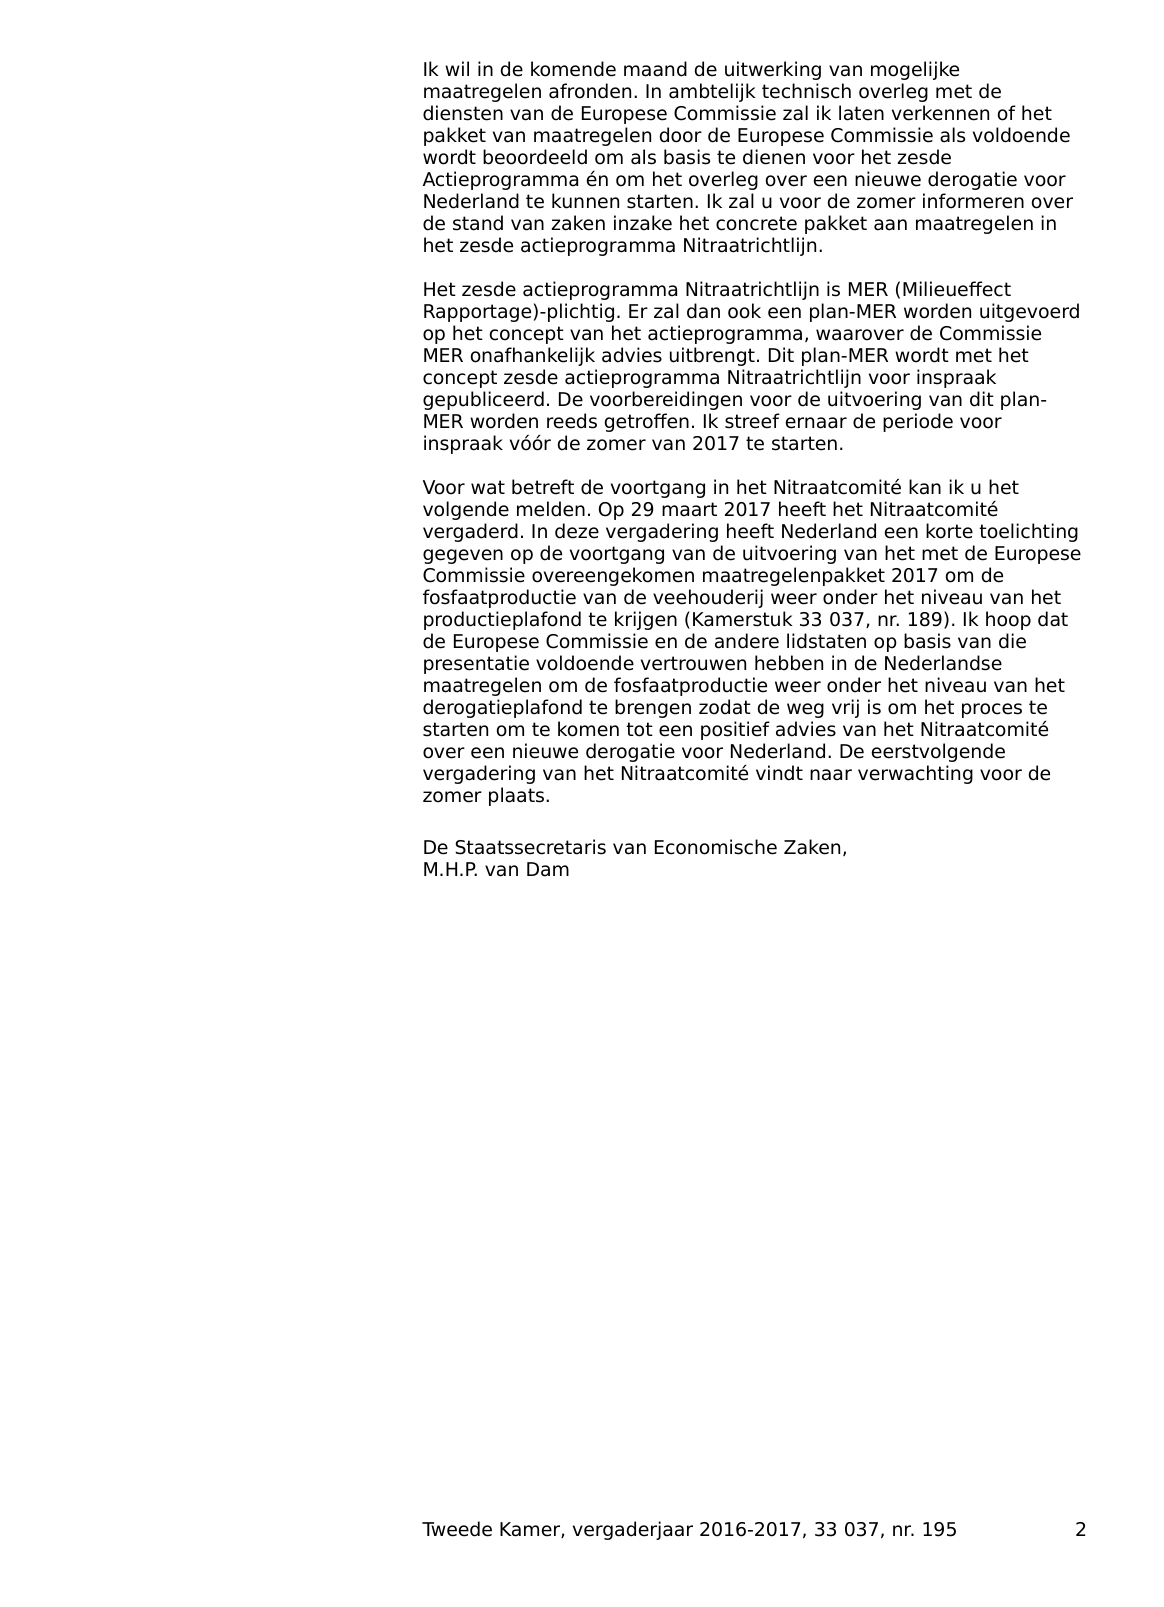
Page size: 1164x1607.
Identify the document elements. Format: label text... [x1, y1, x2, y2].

text Het zesde actieprogramma Nitraatrichtlijn is MER (Milieueffect Rapportage)-plichtig. Er zal dan ook een plan-MER worden uitgevoerd op het concept van het actieprogramma, waarover de Commissie MER onafhankelijk advies uitbrengt. Dit plan-MER wordt met het concept zesde actieprogramma Nitraatrichtlijn voor inspraak gepubliceerd. De voorbereidingen voor de uitvoering van dit plan-MER worden reeds getroffen. Ik streef ernaar de periode voor inspraak vóór de zomer van 2017 te starten. [422, 279, 1087, 455]
text Ik wil in de komende maand de uitwerking van mogelijke maatregelen afronden. In ambtelijk technisch overleg met de diensten van de Europese Commissie zal ik laten verkennen of het pakket van maatregelen door de Europese Commissie als voldoende wordt beoordeeld om als basis te dienen voor het zesde Actieprogramma én om het overleg over een nieuwe derogatie voor Nederland te kunnen starten. Ik zal u voor de zomer informeren over de stand van zaken inzake het concrete pakket aan maatregelen in het zesde actieprogramma Nitraatrichtlijn. [422, 59, 1087, 257]
text Voor wat betreft de voortgang in het Nitraatcomité kan ik u het volgende melden. Op 29 maart 2017 heeft het Nitraatcomité vergaderd. In deze vergadering heeft Nederland een korte toelichting gegeven op de voortgang van de uitvoering van het met de Europese Commissie overeengekomen maatregelenpakket 2017 om de fosfaatproductie van de veehouderij weer onder het niveau van het productieplafond te krijgen (Kamerstuk 33 037, nr. 189). Ik hoop dat de Europese Commissie en de andere lidstaten op basis van die presentatie voldoende vertrouwen hebben in de Nederlandse maatregelen om de fosfaatproductie weer onder het niveau van het derogatieplafond te brengen zodat de weg vrij is om het proces te starten om te komen tot een positief advies van het Nitraatcomité over een nieuwe derogatie voor Nederland. De eerstvolgende vergadering van het Nitraatcomité vindt naar verwachting voor de zomer plaats. [422, 477, 1087, 807]
text De Staatssecretaris van Economische Zaken, M.H.P. van Dam [422, 837, 1087, 881]
